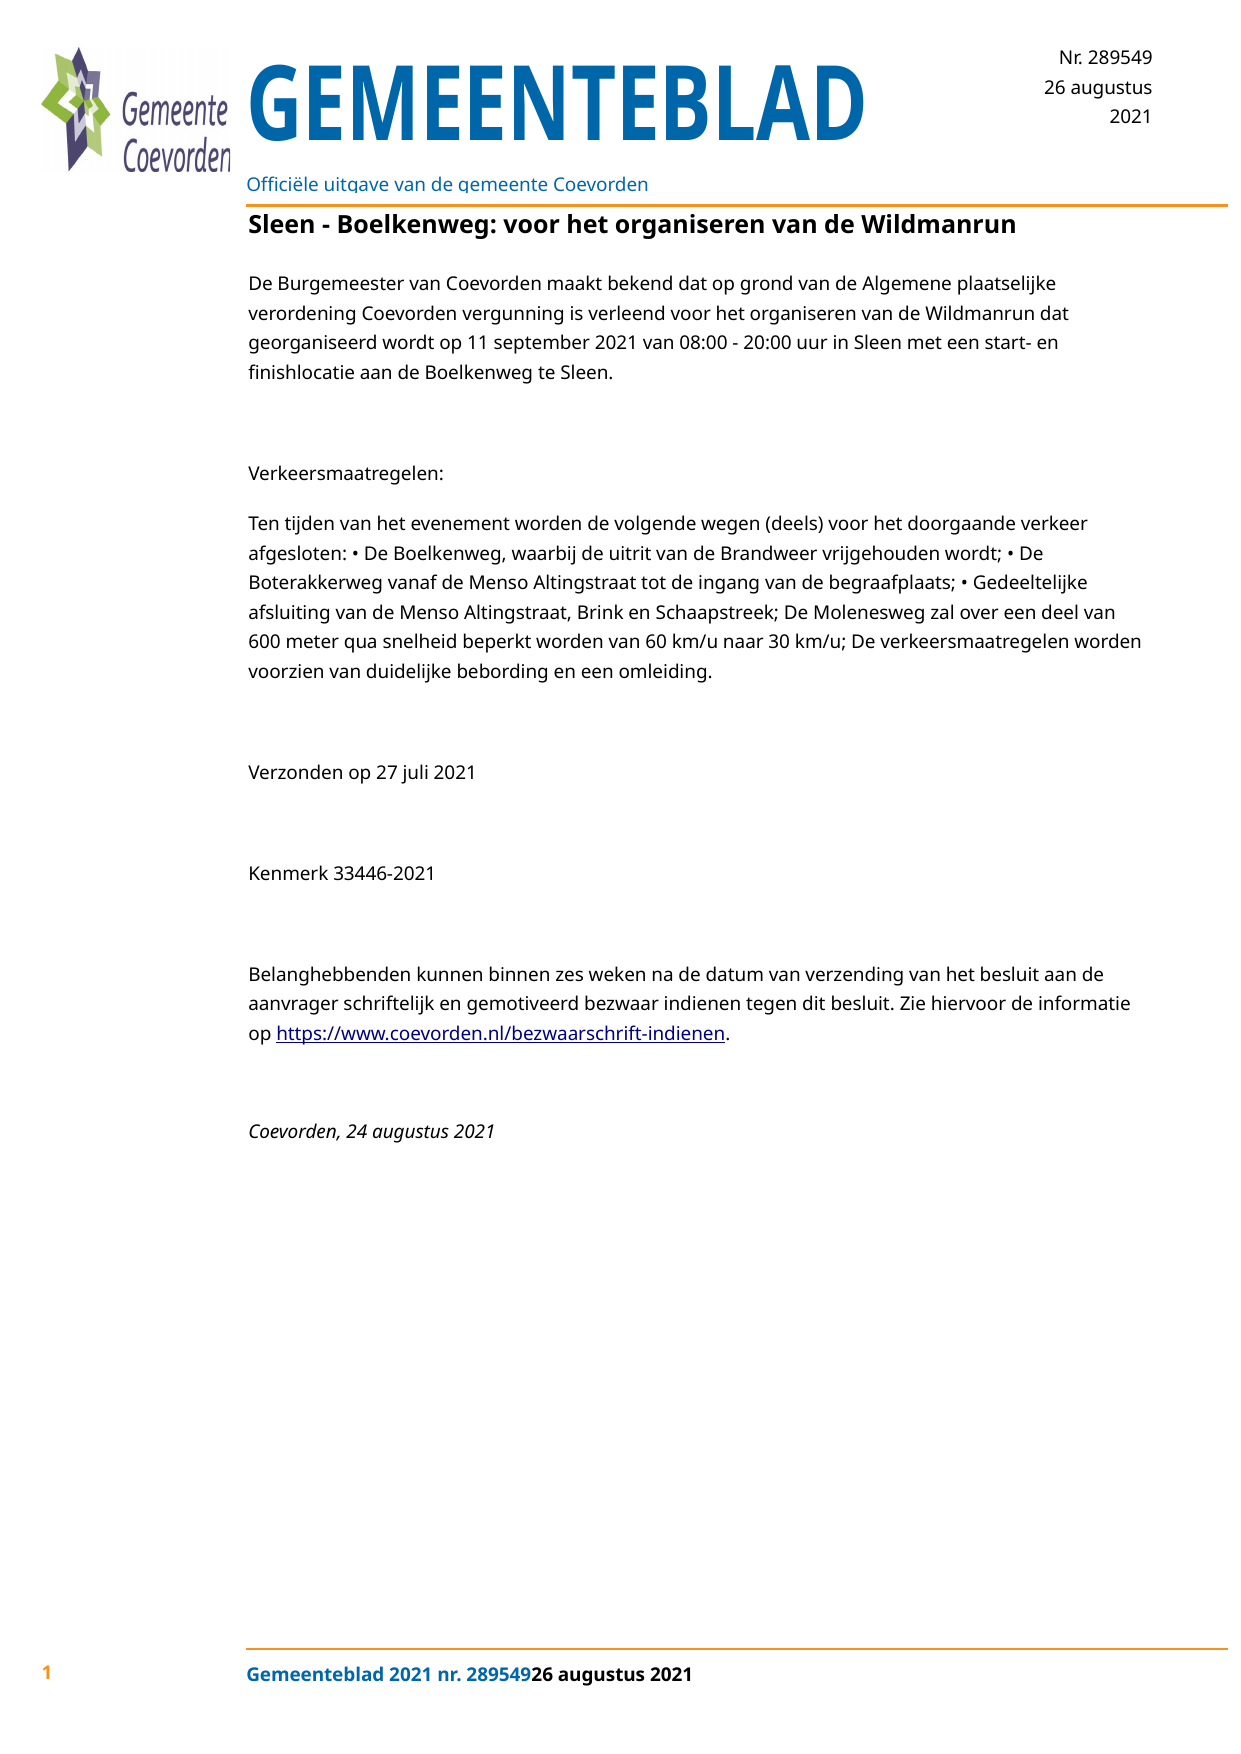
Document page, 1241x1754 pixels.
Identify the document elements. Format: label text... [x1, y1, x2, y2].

text Belanghebbenden kunnen binnen zes weken na de datum van verzending van het besluit aan de aanvrager schriftelijk en gemotiveerd bezwaar indienen tegen dit besluit. Zie hiervoor de informatie op https://www.coevorden.nl/bezwaarschrift-indienen. [248, 961, 1152, 1046]
text De Burgemeester van Coevorden maakt bekend dat op grond van de Algemene plaatselijke verordening Coevorden vergunning is verleend voor het organiseren van de Wildmanrun dat georganiseerd wordt op 11 september 2021 van 08:00 - 20:00 uur in Sleen met een start- en finishlocatie aan de Boelkenweg te Sleen. [248, 270, 1152, 385]
text Coevorden, 24 augustus 2021 [248, 1118, 1152, 1144]
picture [41, 47, 231, 172]
text Ten tijden van het evenement worden de volgende wegen (deels) voor het doorgaande verkeer afgesloten: • De Boelkenweg, waarbij de uitrit van de Brandweer vrijgehouden wordt; • De Boterakkerweg vanaf de Menso Altingstraat tot de ingang van de begraafplaats; • Gedeeltelijke afsluiting van de Menso Altingstraat, Brink en Schaapstreek; De Molenesweg zal over een deel van 600 meter qua snelheid beperkt worden van 60 km/u naar 30 km/u; De verkeersmaatregelen worden voorzien van duidelijke bebording en een omleiding. [248, 510, 1152, 684]
text Sleen - Boelkenweg: voor het organiseren van de Wildmanrun [248, 207, 1152, 241]
text Verzonden op 27 juli 2021 [248, 759, 1152, 785]
text Verkeersmaatregelen: [248, 460, 1152, 486]
text Kenmerk 33446-2021 [248, 860, 1152, 886]
